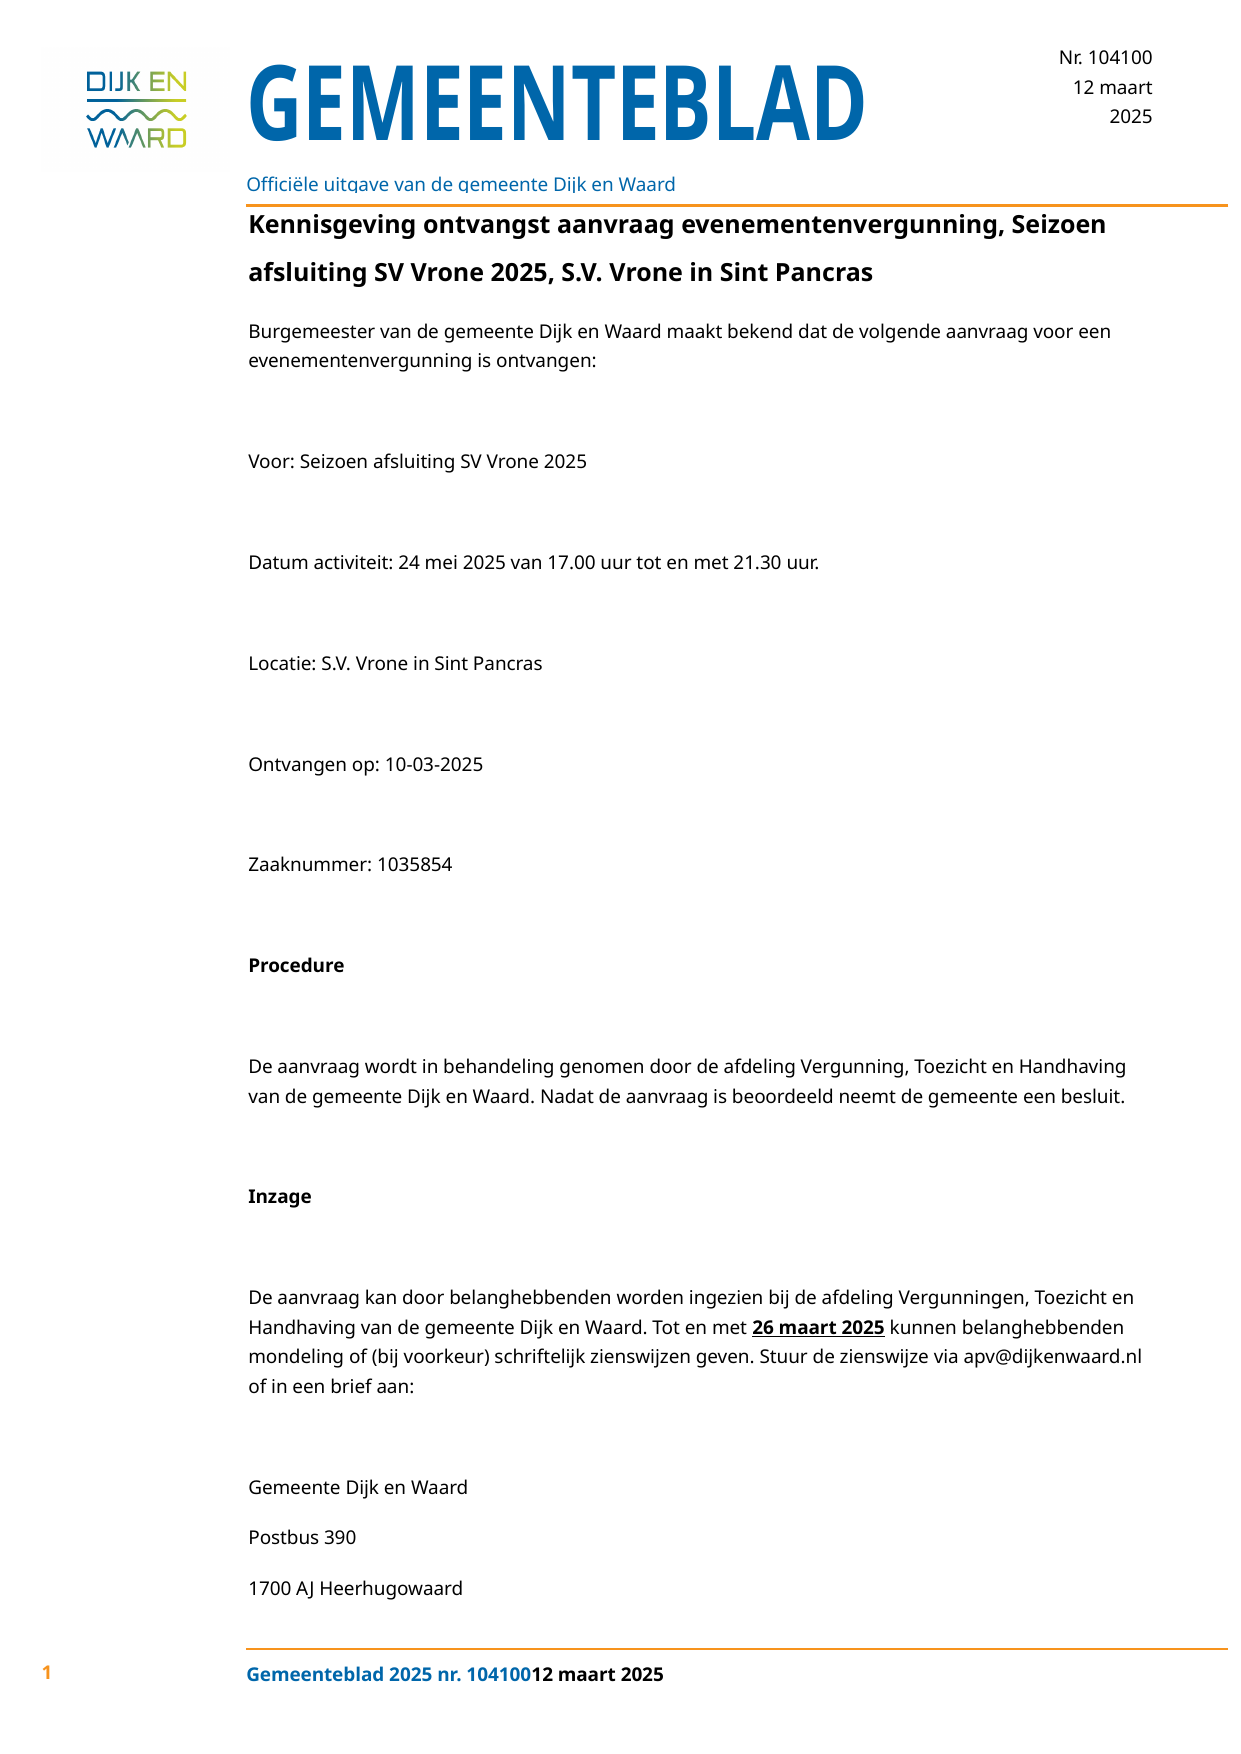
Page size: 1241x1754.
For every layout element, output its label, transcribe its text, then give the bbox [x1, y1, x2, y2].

text Inzage [248, 1184, 1152, 1209]
text Locatie: S.V. Vrone in Sint Pancras [248, 650, 1152, 676]
text Gemeente Dijk en Waard [248, 1474, 1152, 1500]
text Zaaknummer: 1035854 [248, 852, 1152, 877]
picture [41, 47, 231, 172]
text Voor: Seizoen afsluiting SV Vrone 2025 [248, 448, 1152, 474]
text Procedure [248, 952, 1152, 978]
text Kennisgeving ontvangst aanvraag evenementenvergunning, Seizoen afsluiting SV Vrone 2025, S.V. Vrone in Sint Pancras [248, 207, 1152, 288]
text Ontvangen op: 10-03-2025 [248, 751, 1152, 777]
text Burgemeester van de gemeente Dijk en Waard maakt bekend dat de volgende aanvraag voor een evenementenvergunning is ontvangen: [248, 318, 1152, 373]
text Datum activiteit: 24 mei 2025 van 17.00 uur tot en met 21.30 uur. [248, 549, 1152, 575]
text De aanvraag kan door belanghebbenden worden ingezien bij de afdeling Vergunningen, Toezicht en Handhaving van de gemeente Dijk en Waard. Tot en met 26 maart 2025 kunnen belanghebbenden mondeling of (bij voorkeur) schriftelijk zienswijzen geven. Stuur de zienswijze via apv@dijkenwaard.nl of in een brief aan: [248, 1284, 1152, 1399]
text 1700 AJ Heerhugowaard [248, 1575, 1152, 1601]
text Postbus 390 [248, 1524, 1152, 1550]
text De aanvraag wordt in behandeling genomen door de afdeling Vergunning, Toezicht en Handhaving van de gemeente Dijk en Waard. Nadat de aanvraag is beoordeeld neemt de gemeente een besluit. [248, 1053, 1152, 1109]
